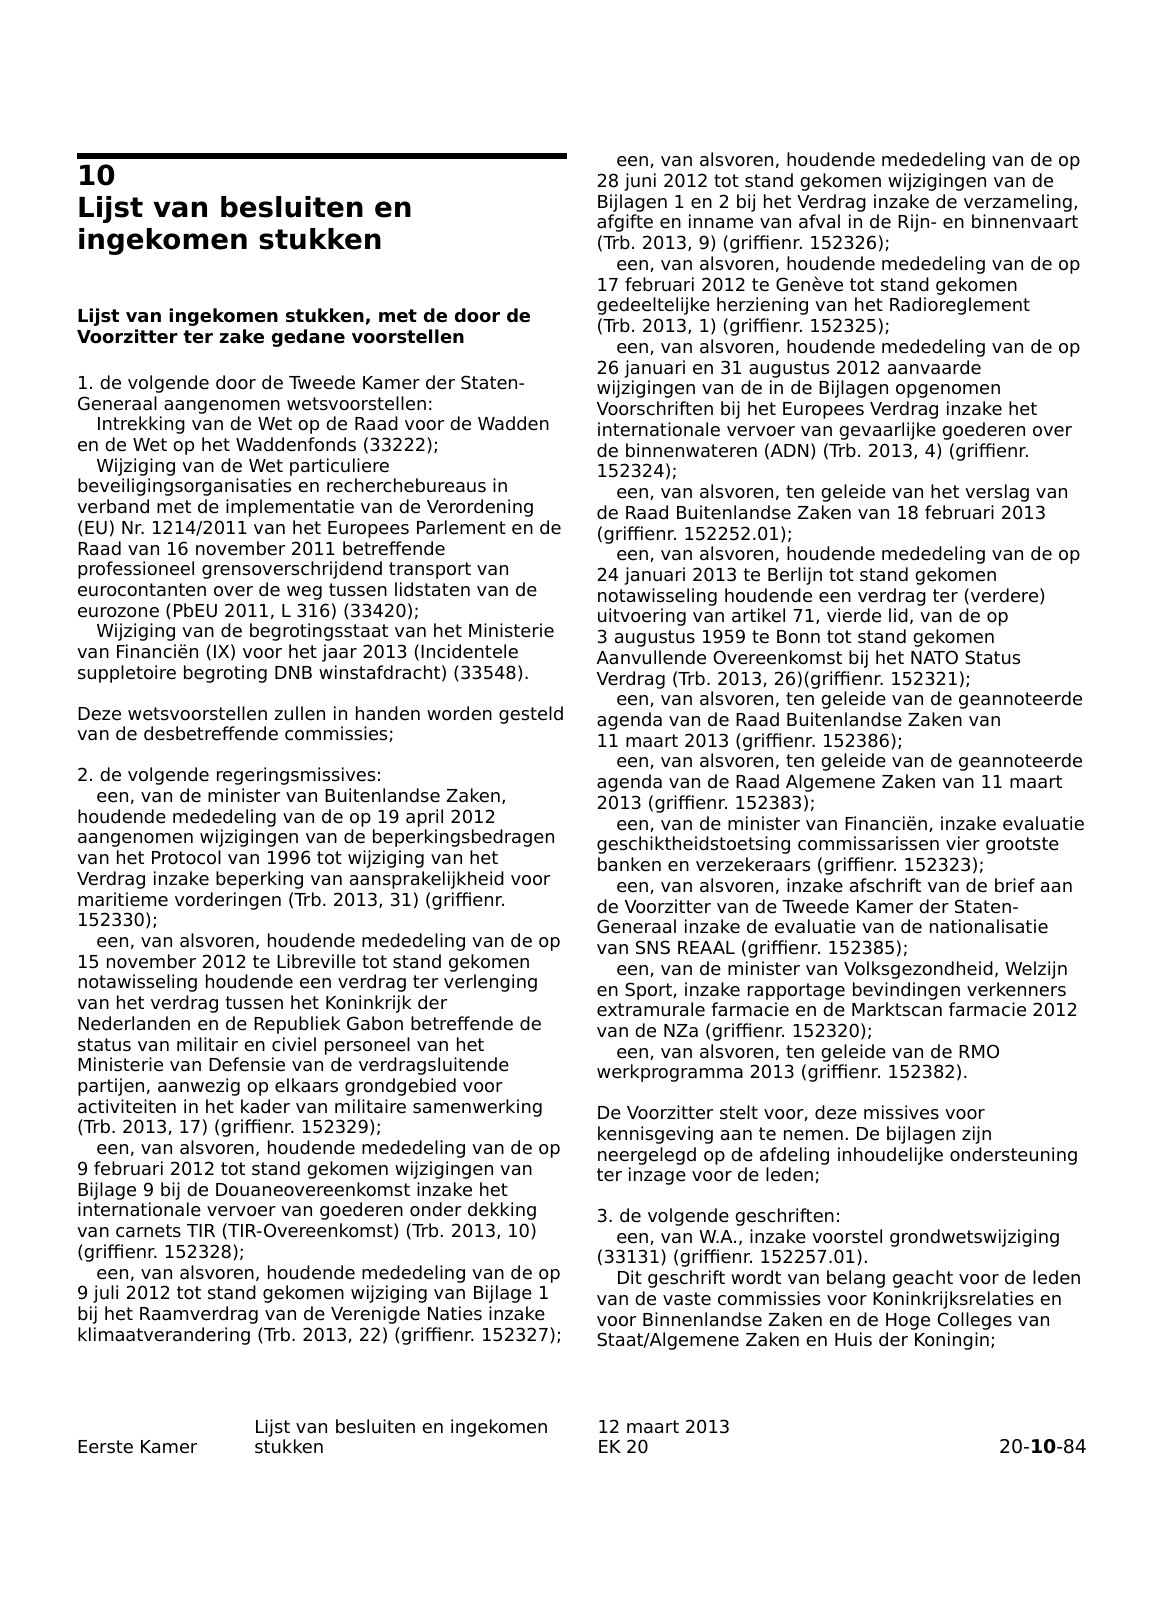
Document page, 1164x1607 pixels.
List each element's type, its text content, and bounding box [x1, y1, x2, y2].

text een, van alsvoren, ten geleide van de RMO werkprogramma 2013 (griffienr. 152382). [596, 1042, 1087, 1083]
text een, van alsvoren, houdende mededeling van de op 28 juni 2012 tot stand gekomen wijzigingen van de Bijlagen 1 en 2 bij het Verdrag inzake de verzameling, afgifte en inname van afval in de Rijn- en binnenvaart (Trb. 2013, 9) (griffienr. 152326); [596, 150, 1087, 254]
text Wijziging van de begrotingsstaat van het Ministerie van Financiën (IX) voor het jaar 2013 (Incidentele suppletoire begroting DNB winstafdracht) (33548). [77, 621, 567, 683]
text een, van de minister van Buitenlandse Zaken, houdende mededeling van de op 19 april 2012 aangenomen wijzigingen van de beperkingsbedragen van het Protocol van 1996 tot wijziging van het Verdrag inzake beperking van aansprakelijkheid voor maritieme vorderingen (Trb. 2013, 31) (griffienr. 152330); [77, 786, 567, 931]
text een, van alsvoren, houdende mededeling van de op 26 januari en 31 augustus 2012 aanvaarde wijzigingen van de in de Bijlagen opgenomen Voorschriften bij het Europees Verdrag inzake het internationale vervoer van gevaarlijke goederen over de binnenwateren (ADN) (Trb. 2013, 4) (griffienr. 152324); [596, 337, 1087, 482]
text een, van alsvoren, ten geleide van de geannoteerde agenda van de Raad Algemene Zaken van 11 maart 2013 (griffienr. 152383); [596, 751, 1087, 813]
text De Voorzitter stelt voor, deze missives voor kennisgeving aan te nemen. De bijlagen zijn neergelegd op de afdeling inhoudelijke ondersteuning ter inzage voor de leden; [596, 1103, 1087, 1186]
title 10 Lijst van besluiten en ingekomen stukken [77, 159, 567, 256]
text 1. de volgende door de Tweede Kamer der Staten-Generaal aangenomen wetsvoorstellen: [77, 373, 567, 414]
text Dit geschrift wordt van belang geacht voor de leden van de vaste commissies voor Koninkrijksrelaties en voor Binnenlandse Zaken en de Hoge Colleges van Staat/Algemene Zaken en Huis der Koningin; [596, 1268, 1087, 1351]
text Wijziging van de Wet particuliere beveiligingsorganisaties en recherchebureaus in verband met de implementatie van de Verordening (EU) Nr. 1214/2011 van het Europees Parlement en de Raad van 16 november 2011 betreffende professioneel grensoverschrijdend transport van eurocontanten over de weg tussen lidstaten van de eurozone (PbEU 2011, L 316) (33420); [77, 456, 567, 621]
text een, van de minister van Financiën, inzake evaluatie geschiktheidstoetsing commissarissen vier grootste banken en verzekeraars (griffienr. 152323); [596, 813, 1087, 876]
text een, van alsvoren, houdende mededeling van de op 9 februari 2012 tot stand gekomen wijzigingen van Bijlage 9 bij de Douaneovereenkomst inzake het internationale vervoer van goederen onder dekking van carnets TIR (TIR-Overeenkomst) (Trb. 2013, 10) (griffienr. 152328); [77, 1138, 567, 1262]
text een, van alsvoren, ten geleide van het verslag van de Raad Buitenlandse Zaken van 18 februari 2013 (griffienr. 152252.01); [596, 482, 1087, 544]
text 2. de volgende regeringsmissives: [77, 765, 567, 786]
text een, van de minister van Volksgezondheid, Welzijn en Sport, inzake rapportage bevindingen verkenners extramurale farmacie en de Marktscan farmacie 2012 van de NZa (griffienr. 152320); [596, 959, 1087, 1042]
text een, van W.A., inzake voorstel grondwetswijziging (33131) (griffienr. 152257.01). [596, 1227, 1087, 1268]
text Intrekking van de Wet op de Raad voor de Wadden en de Wet op het Waddenfonds (33222); [77, 414, 567, 456]
subtitle Lijst van ingekomen stukken, met de door de Voorzitter ter zake gedane voorstellen [77, 306, 567, 348]
text 3. de volgende geschriften: [596, 1206, 1087, 1227]
text een, van alsvoren, houdende mededeling van de op 17 februari 2012 te Genève tot stand gekomen gedeeltelijke herziening van het Radioreglement (Trb. 2013, 1) (griffienr. 152325); [596, 254, 1087, 337]
text een, van alsvoren, houdende mededeling van de op 24 januari 2013 te Berlijn tot stand gekomen notawisseling houdende een verdrag ter (verdere) uitvoering van artikel 71, vierde lid, van de op 3 augustus 1959 te Bonn tot stand gekomen Aanvullende Overeenkomst bij het NATO Status Verdrag (Trb. 2013, 26)(griffienr. 152321); [596, 544, 1087, 689]
text een, van alsvoren, ten geleide van de geannoteerde agenda van de Raad Buitenlandse Zaken van 11 maart 2013 (griffienr. 152386); [596, 689, 1087, 751]
text een, van alsvoren, houdende mededeling van de op 15 november 2012 te Libreville tot stand gekomen notawisseling houdende een verdrag ter verlenging van het verdrag tussen het Koninkrijk der Nederlanden en de Republiek Gabon betreffende de status van militair en civiel personeel van het Ministerie van Defensie van de verdragsluitende partijen, aanwezig op elkaars grondgebied voor activiteiten in het kader van militaire samenwerking (Trb. 2013, 17) (griffienr. 152329); [77, 931, 567, 1138]
text een, van alsvoren, houdende mededeling van de op 9 juli 2012 tot stand gekomen wijziging van Bijlage 1 bij het Raamverdrag van de Verenigde Naties inzake klimaatverandering (Trb. 2013, 22) (griffienr. 152327); [77, 1262, 567, 1345]
text Deze wetsvoorstellen zullen in handen worden gesteld van de desbetreffende commissies; [77, 703, 567, 745]
text een, van alsvoren, inzake afschrift van de brief aan de Voorzitter van de Tweede Kamer der Staten-Generaal inzake de evaluatie van de nationalisatie van SNS REAAL (griffienr. 152385); [596, 876, 1087, 959]
